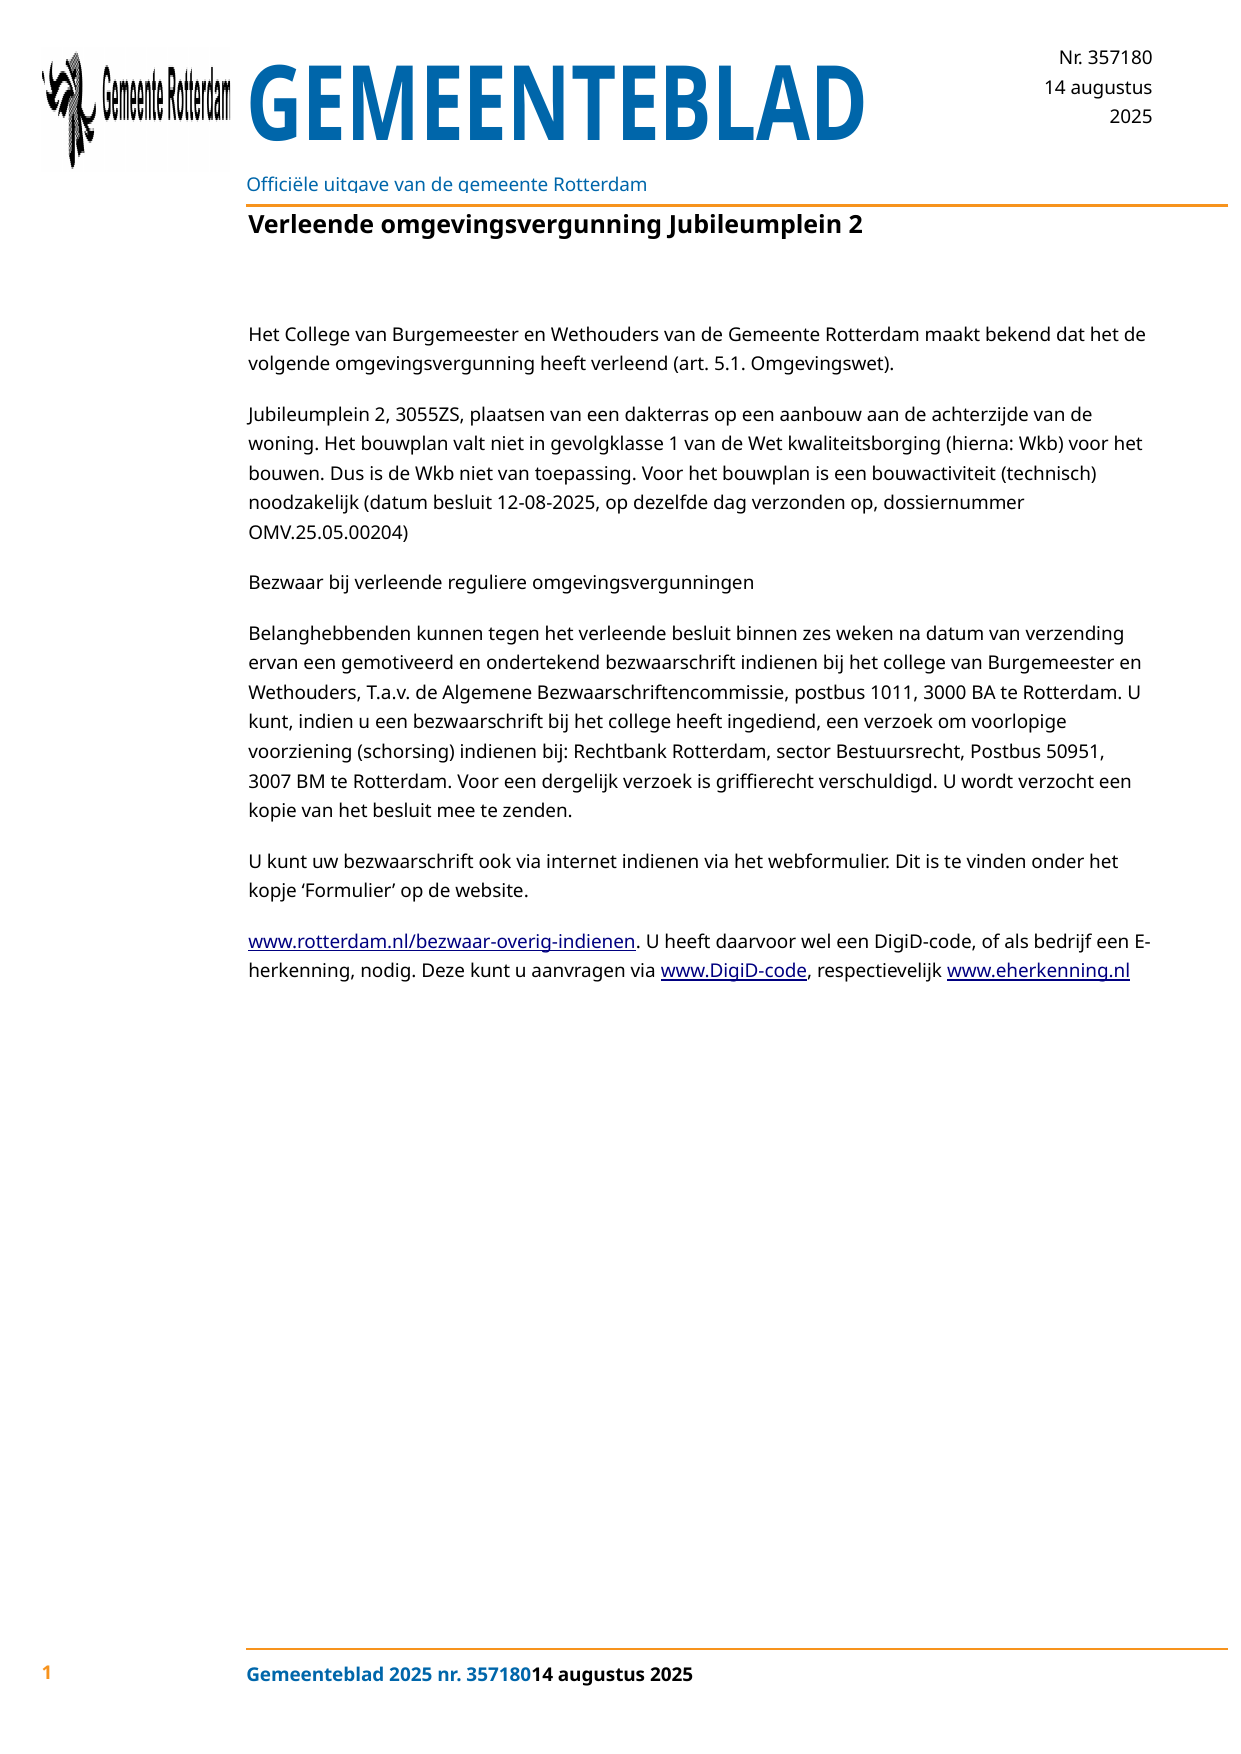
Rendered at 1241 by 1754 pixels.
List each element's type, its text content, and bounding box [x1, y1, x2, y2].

text Jubileumplein 2, 3055ZS, plaatsen van een dakterras op een aanbouw aan de achterzijde van de woning. Het bouwplan valt niet in gevolgklasse 1 van de Wet kwaliteitsborging (hierna: Wkb) voor het bouwen. Dus is de Wkb niet van toepassing. Voor het bouwplan is een bouwactiviteit (technisch) noodzakelijk (datum besluit 12-08-2025, op dezelfde dag verzonden op, dossiernummer OMV.25.05.00204) [248, 401, 1152, 545]
text Bezwaar bij verleende reguliere omgevingsvergunningen [248, 569, 1152, 595]
text Het College van Burgemeester en Wethouders van de Gemeente Rotterdam maakt bekend dat het de volgende omgevingsvergunning heeft verleend (art. 5.1. Omgevingswet). [248, 321, 1152, 376]
text Verleende omgevingsvergunning Jubileumplein 2 [248, 207, 1152, 241]
text Belanghebbenden kunnen tegen het verleende besluit binnen zes weken na datum van verzending ervan een gemotiveerd en ondertekend bezwaarschrift indienen bij het college van Burgemeester en Wethouders, T.a.v. de Algemene Bezwaarschriftencommissie, postbus 1011, 3000 BA te Rotterdam. U kunt, indien u een bezwaarschrift bij het college heeft ingediend, een verzoek om voorlopige voorziening (schorsing) indienen bij: Rechtbank Rotterdam, sector Bestuursrecht, Postbus 50951, 3007 BM te Rotterdam. Voor een dergelijk verzoek is griffierecht verschuldigd. U wordt verzocht een kopie van het besluit mee te zenden. [248, 620, 1152, 823]
text U kunt uw bezwaarschrift ook via internet indienen via het webformulier. Dit is te vinden onder het kopje ‘Formulier’ op de website. [248, 848, 1152, 903]
picture [41, 47, 231, 172]
text www.rotterdam.nl/bezwaar-overig-indienen. U heeft daarvoor wel een DigiD-code, of als bedrijf een E-herkenning, nodig. Deze kunt u aanvragen via www.DigiD-code, respectievelijk www.eherkenning.nl [248, 928, 1152, 983]
